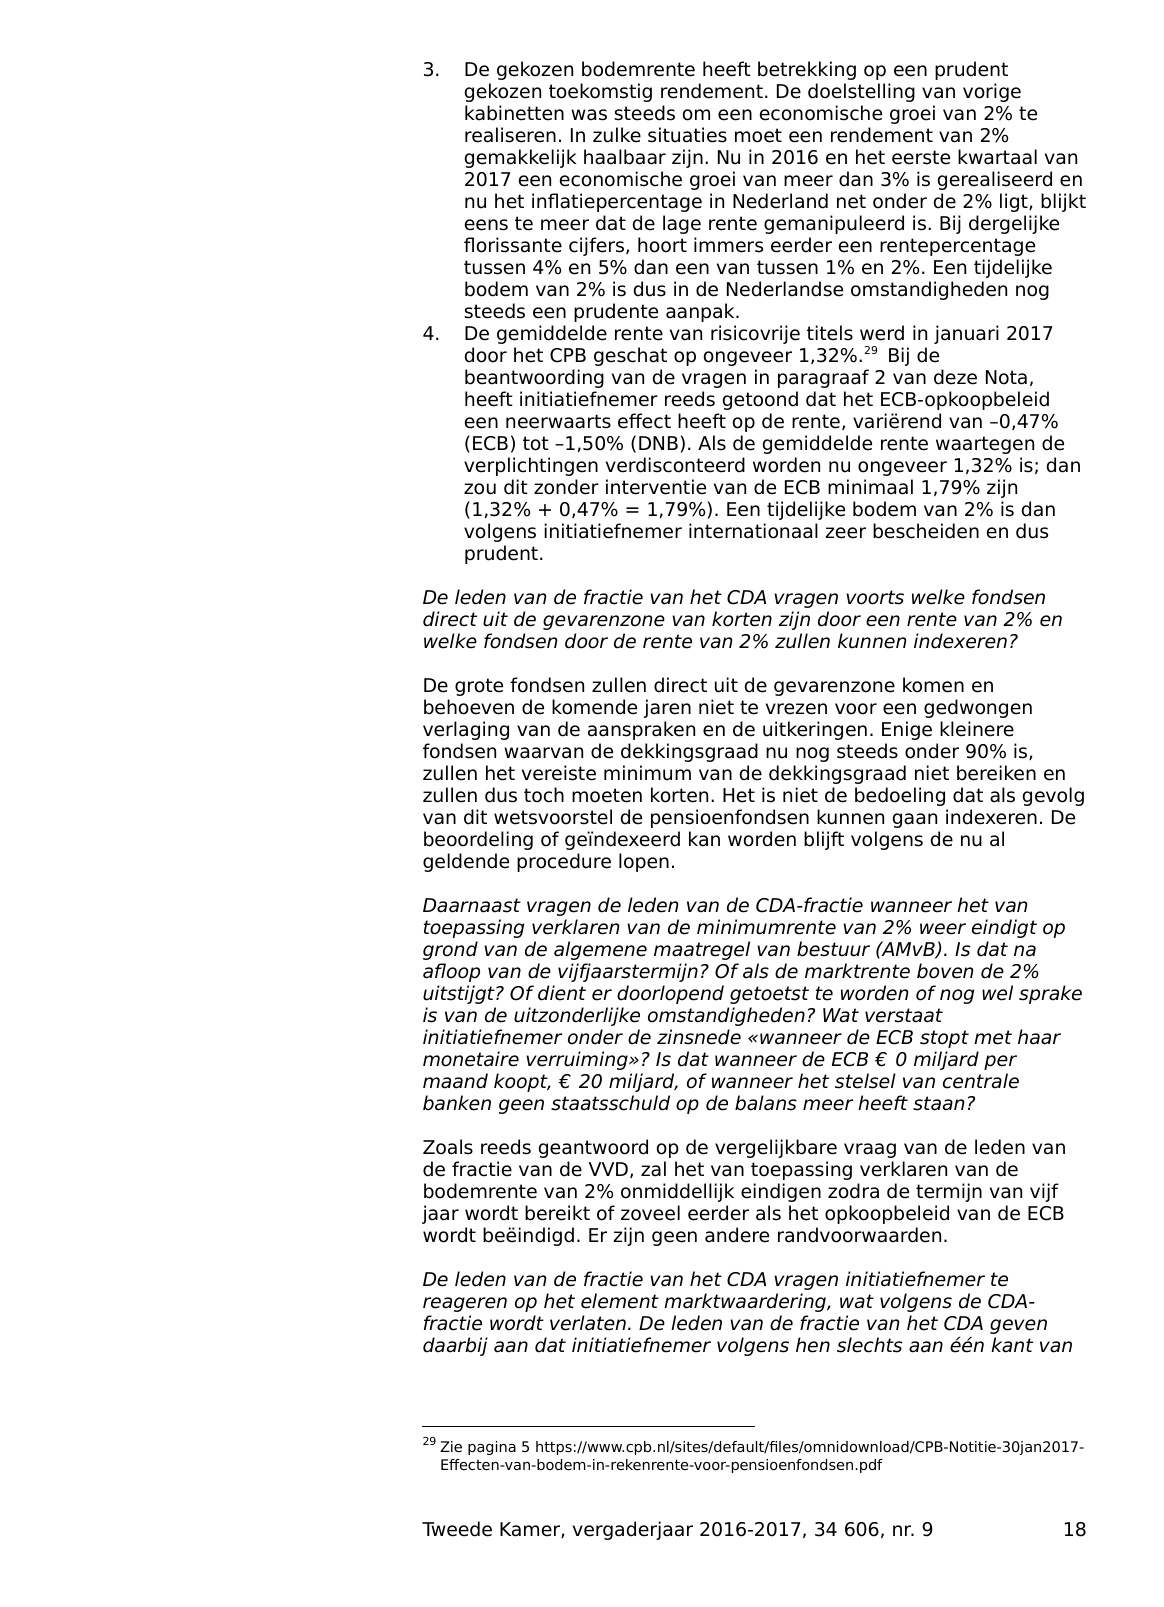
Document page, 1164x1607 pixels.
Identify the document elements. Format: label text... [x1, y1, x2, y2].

text 3. De gekozen bodemrente heeft betrekking op een prudent gekozen toekomstig rendement. De doelstelling van vorige kabinetten was steeds om een economische groei van 2% te realiseren. In zulke situaties moet een rendement van 2% gemakkelijk haalbaar zijn. Nu in 2016 en het eerste kwartaal van 2017 een economische groei van meer dan 3% is gerealiseerd en nu het inflatiepercentage in Nederland net onder de 2% ligt, blijkt eens te meer dat de lage rente gemanipuleerd is. Bij dergelijke florissante cijfers, hoort immers eerder een rentepercentage tussen 4% en 5% dan een van tussen 1% en 2%. Een tijdelijke bodem van 2% is dus in de Nederlandse omstandigheden nog steeds een prudente aanpak. [422, 59, 1087, 323]
text Zoals reeds geantwoord op de vergelijkbare vraag van de leden van de fractie van de VVD, zal het van toepassing verklaren van de bodemrente van 2% onmiddellijk eindigen zodra de termijn van vijf jaar wordt bereikt of zoveel eerder als het opkoopbeleid van de ECB wordt beëindigd. Er zijn geen andere randvoorwaarden. [422, 1137, 1087, 1247]
text Daarnaast vragen de leden van de CDA-fractie wanneer het van toepassing verklaren van de minimumrente van 2% weer eindigt op grond van de algemene maatregel van bestuur (AMvB). Is dat na afloop van de vijfjaarstermijn? Of als de marktrente boven de 2% uitstijgt? Of dient er doorlopend getoetst te worden of nog wel sprake is van de uitzonderlijke omstandigheden? Wat verstaat initiatiefnemer onder de zinsnede «wanneer de ECB stopt met haar monetaire verruiming»? Is dat wanneer de ECB € 0 miljard per maand koopt, € 20 miljard, of wanneer het stelsel van centrale banken geen staatsschuld op de balans meer heeft staan? [422, 895, 1087, 1115]
text De leden van de fractie van het CDA vragen initiatiefnemer te reageren op het element marktwaardering, wat volgens de CDA-fractie wordt verlaten. De leden van de fractie van het CDA geven daarbij aan dat initiatiefnemer volgens hen slechts aan één kant van [422, 1269, 1087, 1357]
text De leden van de fractie van het CDA vragen voorts welke fondsen direct uit de gevarenzone van korten zijn door een rente van 2% en welke fondsen door de rente van 2% zullen kunnen indexeren? [422, 587, 1087, 653]
text 4. De gemiddelde rente van risicovrije titels werd in januari 2017 door het CPB geschat op ongeveer 1,32%. Bij de beantwoording van de vragen in paragraaf 2 van deze Nota, heeft initiatiefnemer reeds getoond dat het ECB-opkoopbeleid een neerwaarts effect heeft op de rente, variërend van –0,47% (ECB) tot –1,50% (DNB). Als de gemiddelde rente waartegen de verplichtingen verdisconteerd worden nu ongeveer 1,32% is; dan zou dit zonder interventie van de ECB minimaal 1,79% zijn (1,32% + 0,47% = 1,79%). Een tijdelijke bodem van 2% is dan volgens initiatiefnemer internationaal zeer bescheiden en dus prudent. [422, 323, 1087, 564]
text De grote fondsen zullen direct uit de gevarenzone komen en behoeven de komende jaren niet te vrezen voor een gedwongen verlaging van de aanspraken en de uitkeringen. Enige kleinere fondsen waarvan de dekkingsgraad nu nog steeds onder 90% is, zullen het vereiste minimum van de dekkingsgraad niet bereiken en zullen dus toch moeten korten. Het is niet de bedoeling dat als gevolg van dit wetsvoorstel de pensioenfondsen kunnen gaan indexeren. De beoordeling of geïndexeerd kan worden blijft volgens de nu al geldende procedure lopen. [422, 675, 1087, 873]
text Zie pagina 5 https://www.cpb.nl/sites/default/files/omnidownload/CPB-Notitie-30jan2017-Effecten-van-bodem-in-rekenrente-voor-pensioenfondsen.pdf [422, 1435, 1087, 1474]
